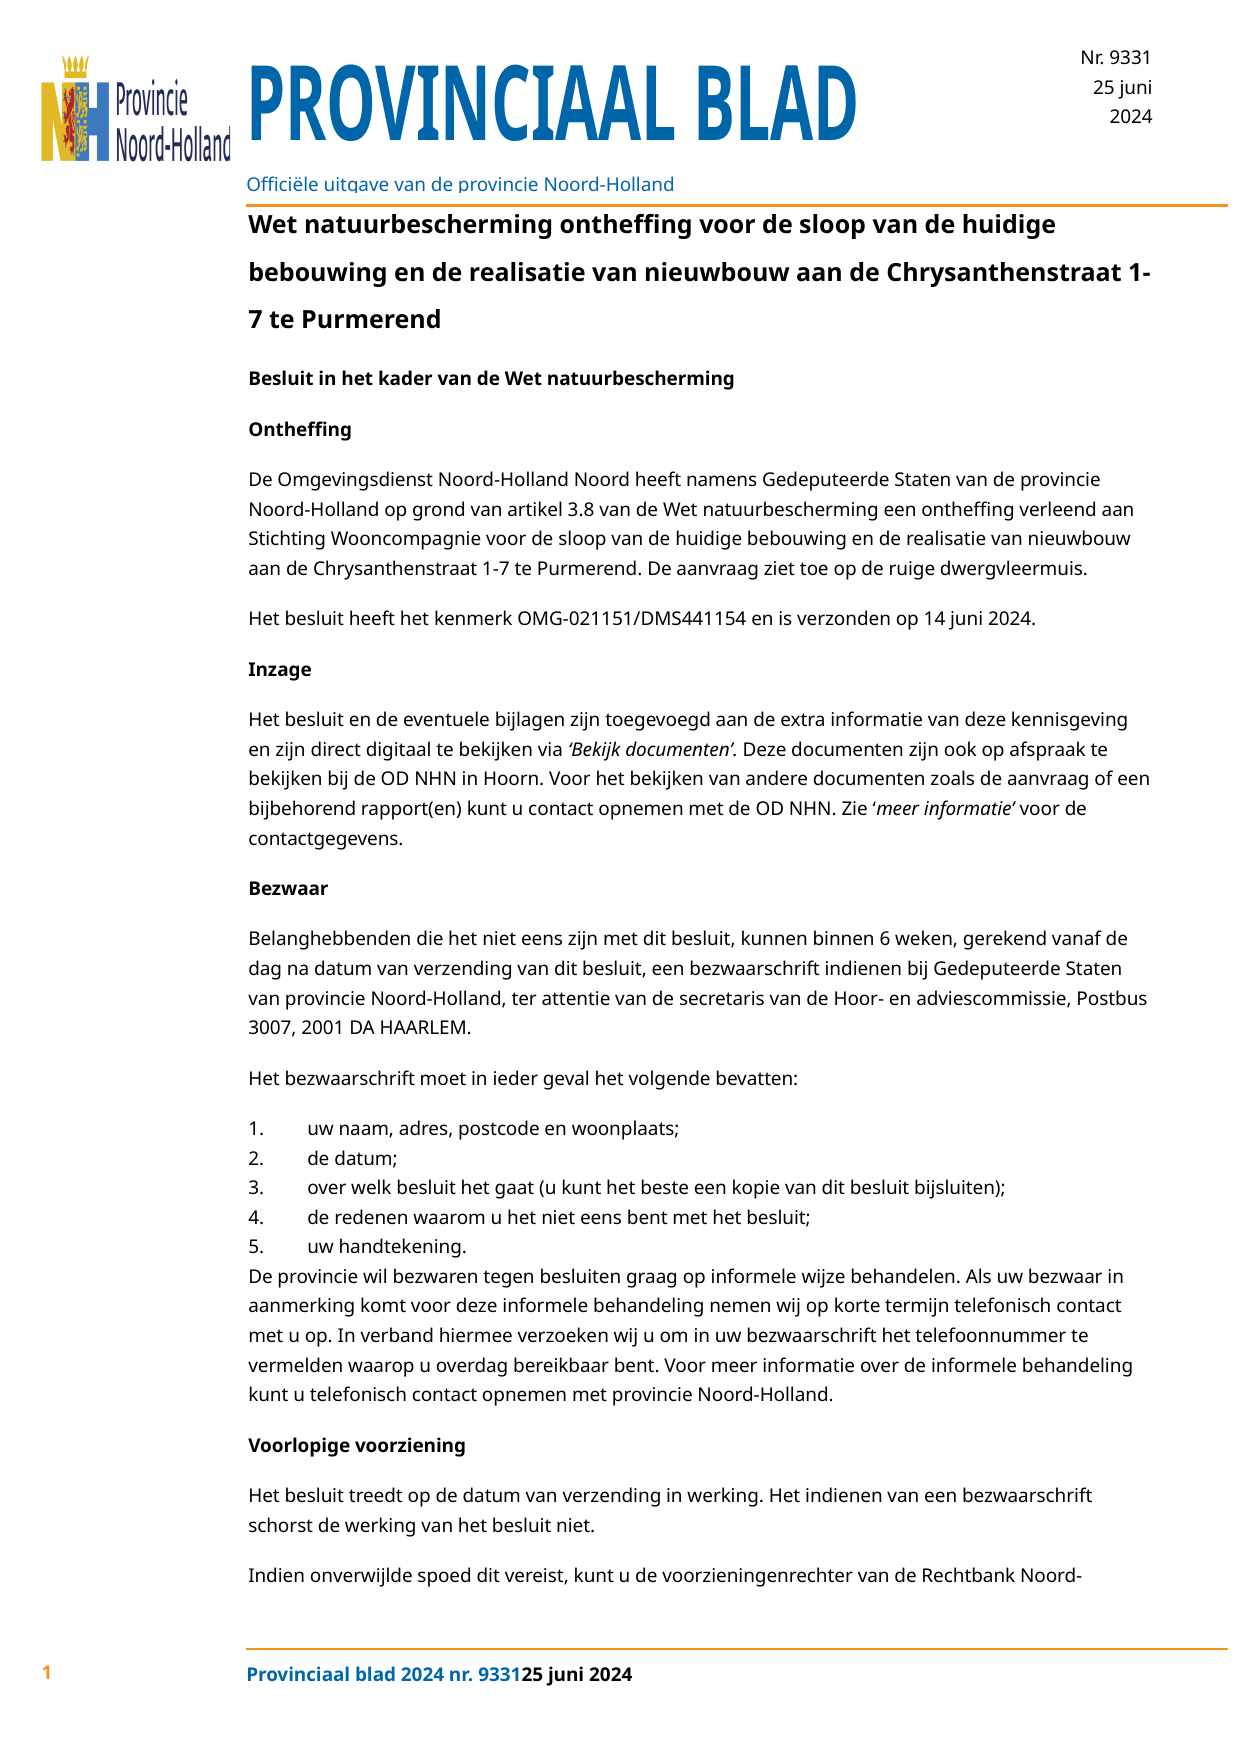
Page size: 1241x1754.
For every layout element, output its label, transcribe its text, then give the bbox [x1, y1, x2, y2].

list de datum; [248, 1145, 1152, 1170]
text De Omgevingsdienst Noord-Holland Noord heeft namens Gedeputeerde Staten van de provincie Noord-Holland op grond van artikel 3.8 van de Wet natuurbescherming een ontheffing verleend aan Stichting Wooncompagnie voor de sloop van de huidige bebouwing en de realisatie van nieuwbouw aan de Chrysanthenstraat 1-7 te Purmerend. De aanvraag ziet toe op de ruige dwergvleermuis. [248, 466, 1152, 581]
text Het bezwaarschrift moet in ieder geval het volgende bevatten: [248, 1065, 1152, 1090]
text Voorlopige voorziening [248, 1432, 1152, 1457]
text Belanghebbenden die het niet eens zijn met dit besluit, kunnen binnen 6 weken, gerekend vanaf de dag na datum van verzending van dit besluit, een bezwaarschrift indienen bij Gedeputeerde Staten van provincie Noord-Holland, ter attentie van de secretaris van de Hoor- en adviescommissie, Postbus 3007, 2001 DA HAARLEM. [248, 926, 1152, 1040]
list over welk besluit het gaat (u kunt het beste een kopie van dit besluit bijsluiten); [248, 1174, 1152, 1200]
text Wet natuurbescherming ontheffing voor de sloop van de huidige bebouwing en de realisatie van nieuwbouw aan de Chrysanthenstraat 1-7 te Purmerend [248, 207, 1152, 336]
list de redenen waarom u het niet eens bent met het besluit; [248, 1204, 1152, 1229]
text Het besluit treedt op de datum van verzending in werking. Het indienen van een bezwaarschrift schorst de werking van het besluit niet. [248, 1482, 1152, 1537]
picture [41, 47, 231, 172]
text Het besluit en de eventuele bijlagen zijn toegevoegd aan de extra informatie van deze kennisgeving en zijn direct digitaal te bekijken via ‘Bekijk documenten’. Deze documenten zijn ook op afspraak te bekijken bij de OD NHN in Hoorn. Voor het bekijken van andere documenten zoals de aanvraag of een bijbehorend rapport(en) kunt u contact opnemen met de OD NHN. Zie ‘meer informatie’ voor de contactgegevens. [248, 706, 1152, 850]
text Inzage [248, 656, 1152, 682]
text Ontheffing [248, 416, 1152, 442]
text Bezwaar [248, 875, 1152, 901]
text De provincie wil bezwaren tegen besluiten graag op informele wijze behandelen. Als uw bezwaar in aanmerking komt voor deze informele behandeling nemen wij op korte termijn telefonisch contact met u op. In verband hiermee verzoeken wij u om in uw bezwaarschrift het telefoonnummer te vermelden waarop u overdag bereikbaar bent. Voor meer informatie over de informele behandeling kunt u telefonisch contact opnemen met provincie Noord-Holland. [248, 1263, 1152, 1407]
list uw handtekening. [248, 1233, 1152, 1259]
text Indien onverwijlde spoed dit vereist, kunt u de voorzieningenrechter van de Rechtbank Noord- [248, 1562, 1152, 1588]
text Besluit in het kader van de Wet natuurbescherming [248, 366, 1152, 391]
list uw naam, adres, postcode en woonplaats; [248, 1115, 1152, 1141]
text Het besluit heeft het kenmerk OMG-021151/DMS441154 en is verzonden op 14 juni 2024. [248, 606, 1152, 631]
